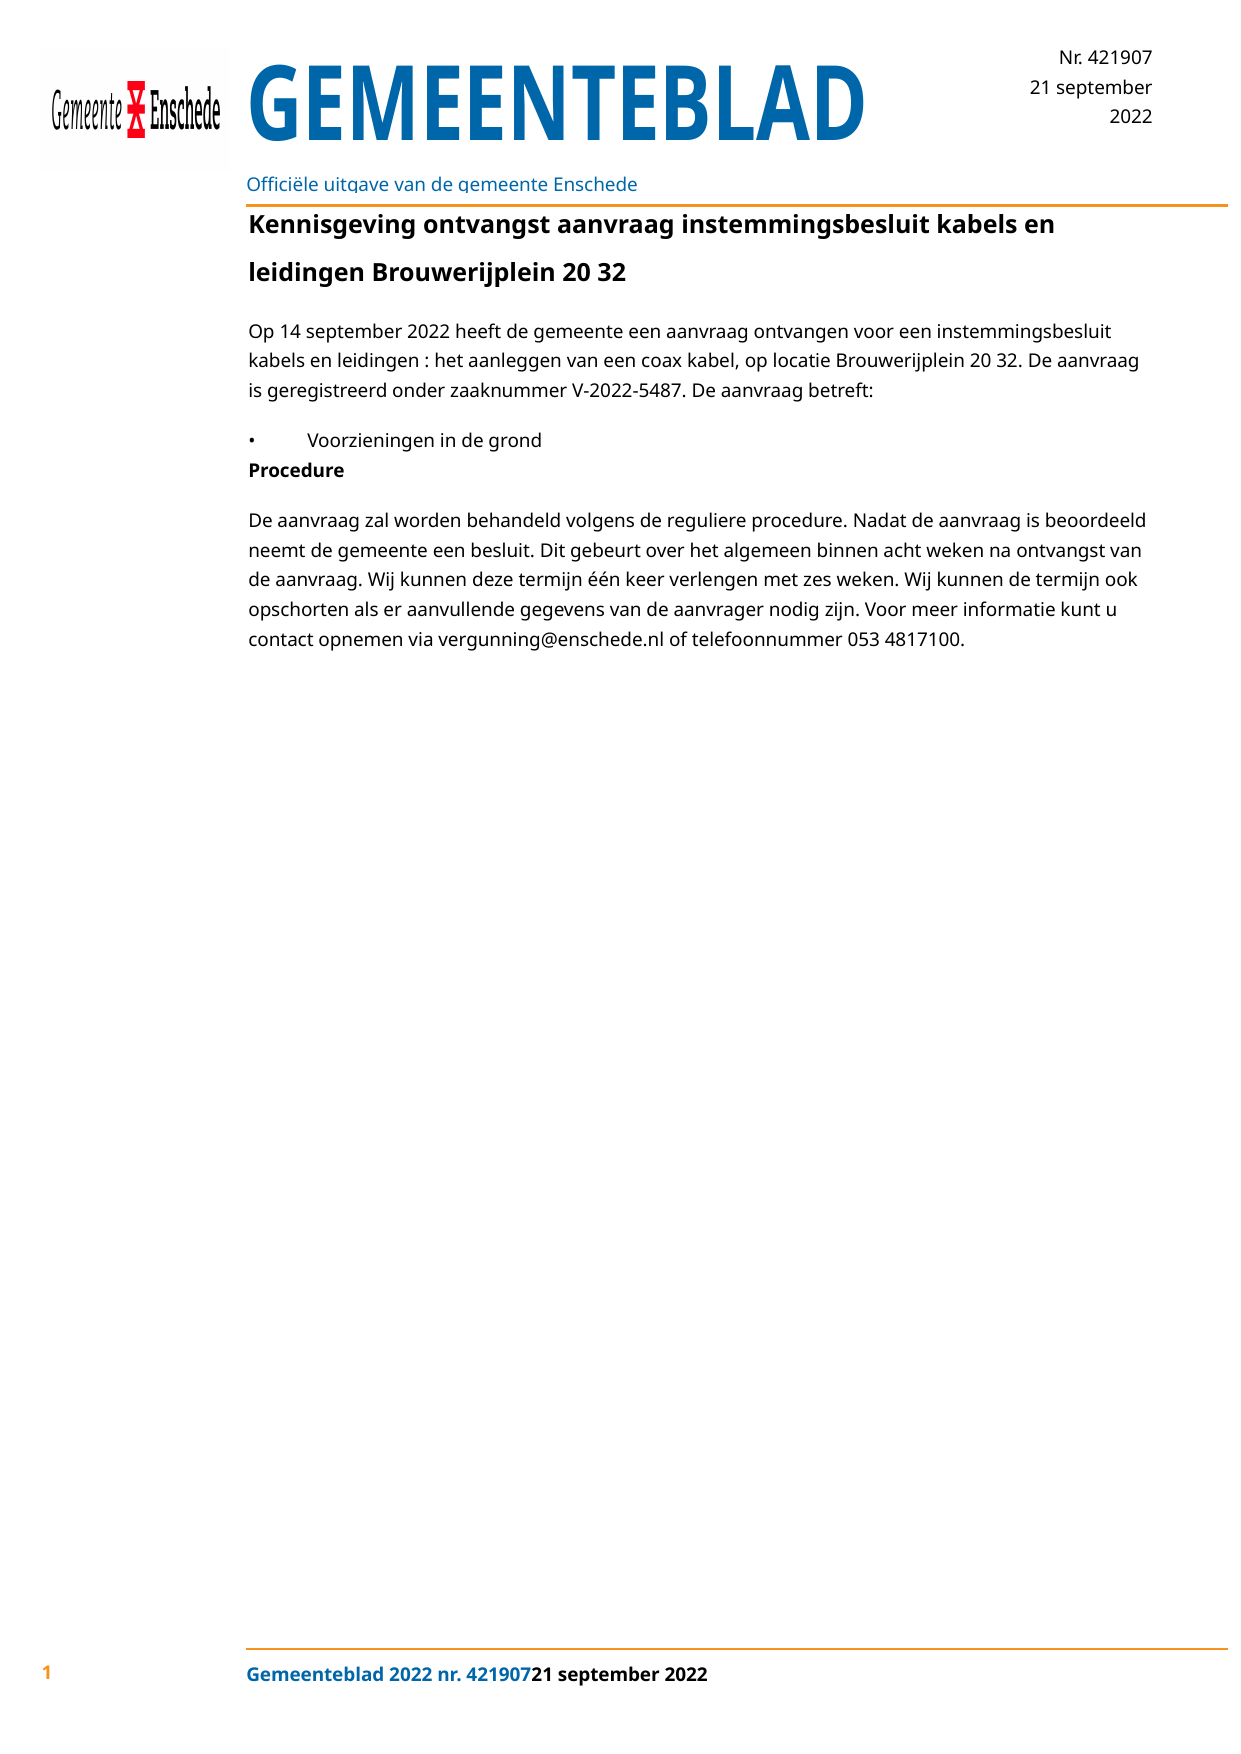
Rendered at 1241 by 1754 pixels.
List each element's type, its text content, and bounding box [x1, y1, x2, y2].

text Op 14 september 2022 heeft de gemeente een aanvraag ontvangen voor een instemmingsbesluit kabels en leidingen : het aanleggen van een coax kabel, op locatie Brouwerijplein 20 32. De aanvraag is geregistreerd onder zaaknummer V-2022-5487. De aanvraag betreft: [248, 318, 1152, 403]
text Procedure [248, 457, 1152, 483]
text De aanvraag zal worden behandeld volgens de reguliere procedure. Nadat de aanvraag is beoordeeld neemt de gemeente een besluit. Dit gebeurt over het algemeen binnen acht weken na ontvangst van de aanvraag. Wij kunnen deze termijn één keer verlengen met zes weken. Wij kunnen de termijn ook opschorten als er aanvullende gegevens van de aanvrager nodig zijn. Voor meer informatie kunt u contact opnemen via vergunning@enschede.nl of telefoonnummer 053 4817100. [248, 507, 1152, 652]
list Voorzieningen in de grond [248, 427, 1152, 453]
text Kennisgeving ontvangst aanvraag instemmingsbesluit kabels en leidingen Brouwerijplein 20 32 [248, 207, 1152, 288]
picture [41, 47, 231, 172]
